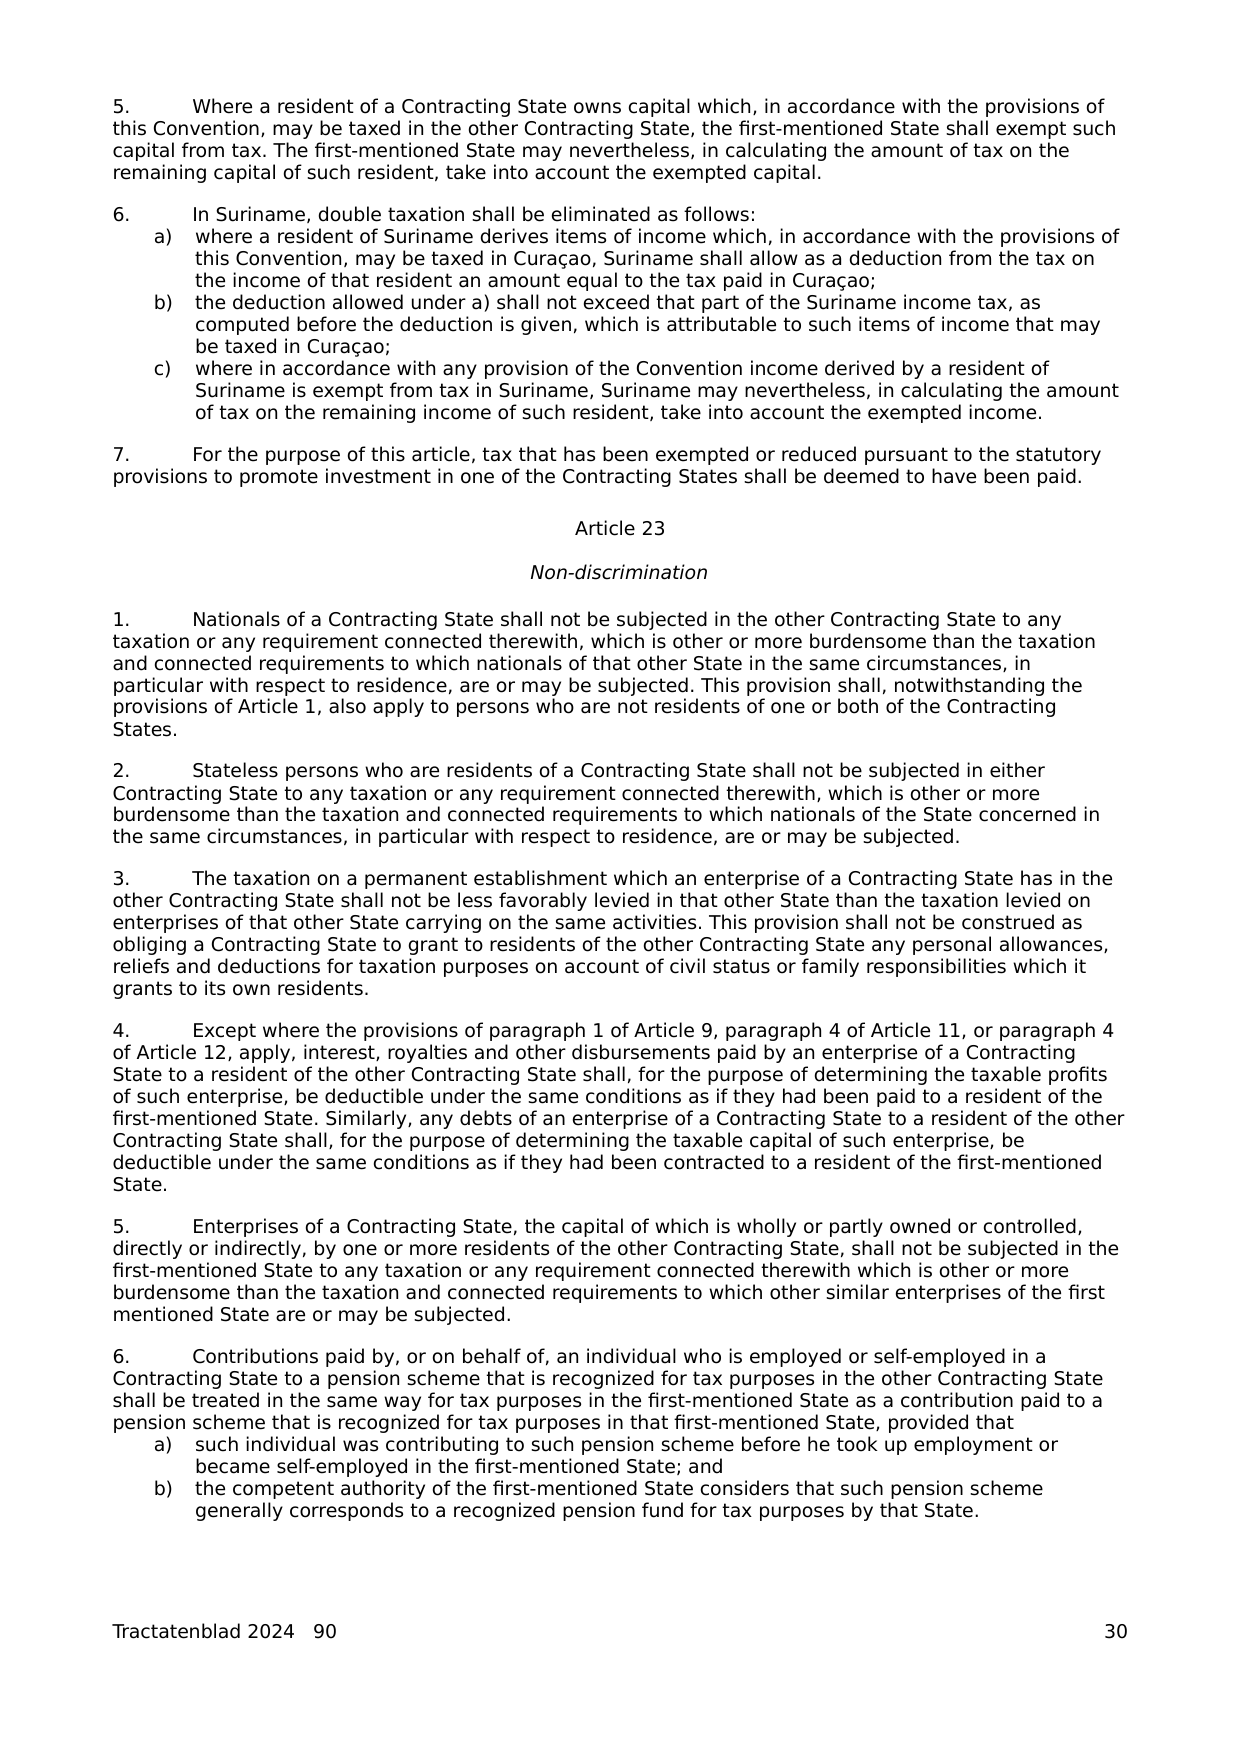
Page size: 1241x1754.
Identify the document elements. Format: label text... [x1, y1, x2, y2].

text 1. Nationals of a Contracting State shall not be subjected in the other Contracting State to any taxation or any requirement connected therewith, which is other or more burdensome than the taxation and connected requirements to which nationals of that other State in the same circumstances, in particular with respect to residence, are or may be subjected. This provision shall, notwithstanding the provisions of Article 1, also apply to persons who are not residents of one or both of the Contracting States. [112, 608, 1128, 740]
subtitle Article 23 Non-discrimination [112, 518, 1128, 583]
text 7. For the purpose of this article, tax that has been exempted or reduced pursuant to the statutory provisions to promote investment in one of the Contracting States shall be deemed to have been paid. [112, 444, 1128, 488]
text b) the competent authority of the first-mentioned State considers that such pension scheme generally corresponds to a recognized pension fund for tax purposes by that State. [153, 1478, 1128, 1522]
text 4. Except where the provisions of paragraph 1 of Article 9, paragraph 4 of Article 11, or paragraph 4 of Article 12, apply, interest, royalties and other disbursements paid by an enterprise of a Contracting State to a resident of the other Contracting State shall, for the purpose of determining the taxable profits of such enterprise, be deductible under the same conditions as if they had been paid to a resident of the first-mentioned State. Similarly, any debts of an enterprise of a Contracting State to a resident of the other Contracting State shall, for the purpose of determining the taxable capital of such enterprise, be deductible under the same conditions as if they had been contracted to a resident of the first-mentioned State. [112, 1020, 1128, 1196]
text 3. The taxation on a permanent establishment which an enterprise of a Contracting State has in the other Contracting State shall not be less favorably levied in that other State than the taxation levied on enterprises of that other State carrying on the same activities. This provision shall not be construed as obliging a Contracting State to grant to residents of the other Contracting State any personal allowances, reliefs and deductions for taxation purposes on account of civil status or family responsibilities which it grants to its own residents. [112, 868, 1128, 1000]
text a) such individual was contributing to such pension scheme before he took up employment or became self-employed in the first-mentioned State; and [153, 1434, 1128, 1478]
text 2. Stateless persons who are residents of a Contracting State shall not be subjected in either Contracting State to any taxation or any requirement connected therewith, which is other or more burdensome than the taxation and connected requirements to which nationals of the State concerned in the same circumstances, in particular with respect to residence, are or may be subjected. [112, 760, 1128, 848]
text c) where in accordance with any provision of the Convention income derived by a resident of Suriname is exempt from tax in Suriname, Suriname may nevertheless, in calculating the amount of tax on the remaining income of such resident, take into account the exempted income. [153, 358, 1128, 424]
text 6. Contributions paid by, or on behalf of, an individual who is employed or self-employed in a Contracting State to a pension scheme that is recognized for tax purposes in the other Contracting State shall be treated in the same way for tax purposes in the first-mentioned State as a contribution paid to a pension scheme that is recognized for tax purposes in that first-mentioned State, provided that [112, 1346, 1128, 1434]
text b) the deduction allowed under a) shall not exceed that part of the Suriname income tax, as computed before the deduction is given, which is attributable to such items of income that may be taxed in Curaçao; [153, 292, 1128, 358]
text a) where a resident of Suriname derives items of income which, in accordance with the provisions of this Convention, may be taxed in Curaçao, Suriname shall allow as a deduction from the tax on the income of that resident an amount equal to the tax paid in Curaçao; [153, 226, 1128, 292]
text 6. In Suriname, double taxation shall be eliminated as follows: [112, 204, 1128, 226]
text 5. Where a resident of a Contracting State owns capital which, in accordance with the provisions of this Convention, may be taxed in the other Contracting State, the first-mentioned State shall exempt such capital from tax. The first-mentioned State may nevertheless, in calculating the amount of tax on the remaining capital of such resident, take into account the exempted capital. [112, 96, 1128, 184]
text 5. Enterprises of a Contracting State, the capital of which is wholly or partly owned or controlled, directly or indirectly, by one or more residents of the other Contracting State, shall not be subjected in the first-mentioned State to any taxation or any requirement connected therewith which is other or more burdensome than the taxation and connected requirements to which other similar enterprises of the first mentioned State are or may be subjected. [112, 1216, 1128, 1326]
